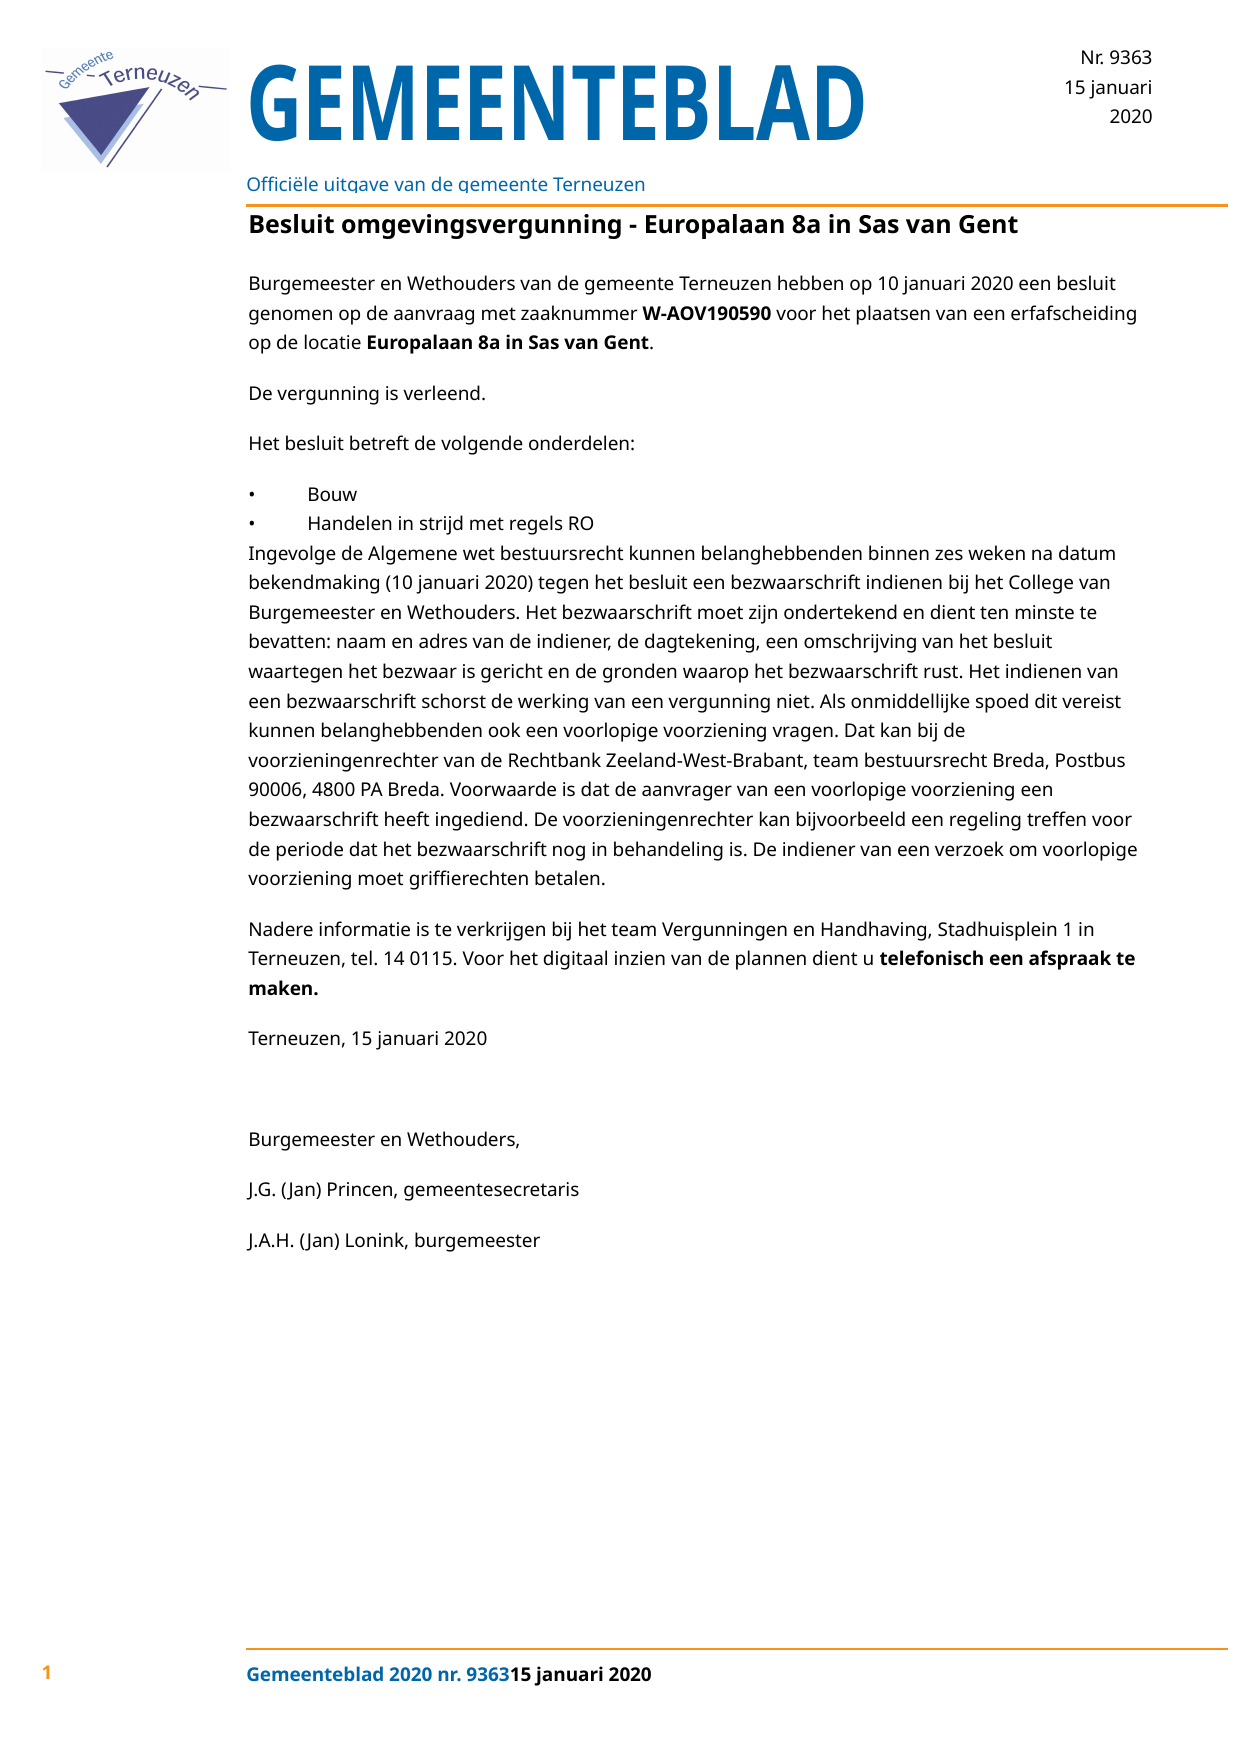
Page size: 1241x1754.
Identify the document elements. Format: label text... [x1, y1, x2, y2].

text J.A.H. (Jan) Lonink, burgemeester [248, 1227, 1152, 1253]
text De vergunning is verleend. [248, 380, 1152, 406]
text Burgemeester en Wethouders, [248, 1126, 1152, 1152]
text J.G. (Jan) Princen, gemeentesecretaris [248, 1177, 1152, 1202]
list Handelen in strijd met regels RO [248, 510, 1152, 536]
text Ingevolge de Algemene wet bestuursrecht kunnen belanghebbenden binnen zes weken na datum bekendmaking (10 januari 2020) tegen het besluit een bezwaarschrift indienen bij het College van Burgemeester en Wethouders. Het bezwaarschrift moet zijn ondertekend en dient ten minste te bevatten: naam en adres van de indiener, de dagtekening, een omschrijving van het besluit waartegen het bezwaar is gericht en de gronden waarop het bezwaarschrift rust. Het indienen van een bezwaarschrift schorst de werking van een vergunning niet. Als onmiddellijke spoed dit vereist kunnen belanghebbenden ook een voorlopige voorziening vragen. Dat kan bij de voorzieningenrechter van de Rechtbank Zeeland-West-Brabant, team bestuursrecht Breda, Postbus 90006, 4800 PA Breda. Voorwaarde is dat de aanvrager van een voorlopige voorziening een bezwaarschrift heeft ingediend. De voorzieningenrechter kan bijvoorbeeld een regeling treffen voor de periode dat het bezwaarschrift nog in behandeling is. De indiener van een verzoek om voorlopige voorziening moet griffierechten betalen. [248, 540, 1152, 891]
list Bouw [248, 481, 1152, 506]
text Het besluit betreft de volgende onderdelen: [248, 430, 1152, 456]
text Burgemeester en Wethouders van de gemeente Terneuzen hebben op 10 januari 2020 een besluit genomen op de aanvraag met zaaknummer W-AOV190590 voor het plaatsen van een erfafscheiding op de locatie Europalaan 8a in Sas van Gent. [248, 270, 1152, 355]
text Nadere informatie is te verkrijgen bij het team Vergunningen en Handhaving, Stadhuisplein 1 in Terneuzen, tel. 14 0115. Voor het digitaal inzien van de plannen dient u telefonisch een afspraak te maken. [248, 916, 1152, 1001]
picture [41, 47, 231, 172]
text Besluit omgevingsvergunning - Europalaan 8a in Sas van Gent [248, 207, 1152, 241]
text Terneuzen, 15 januari 2020 [248, 1025, 1152, 1051]
